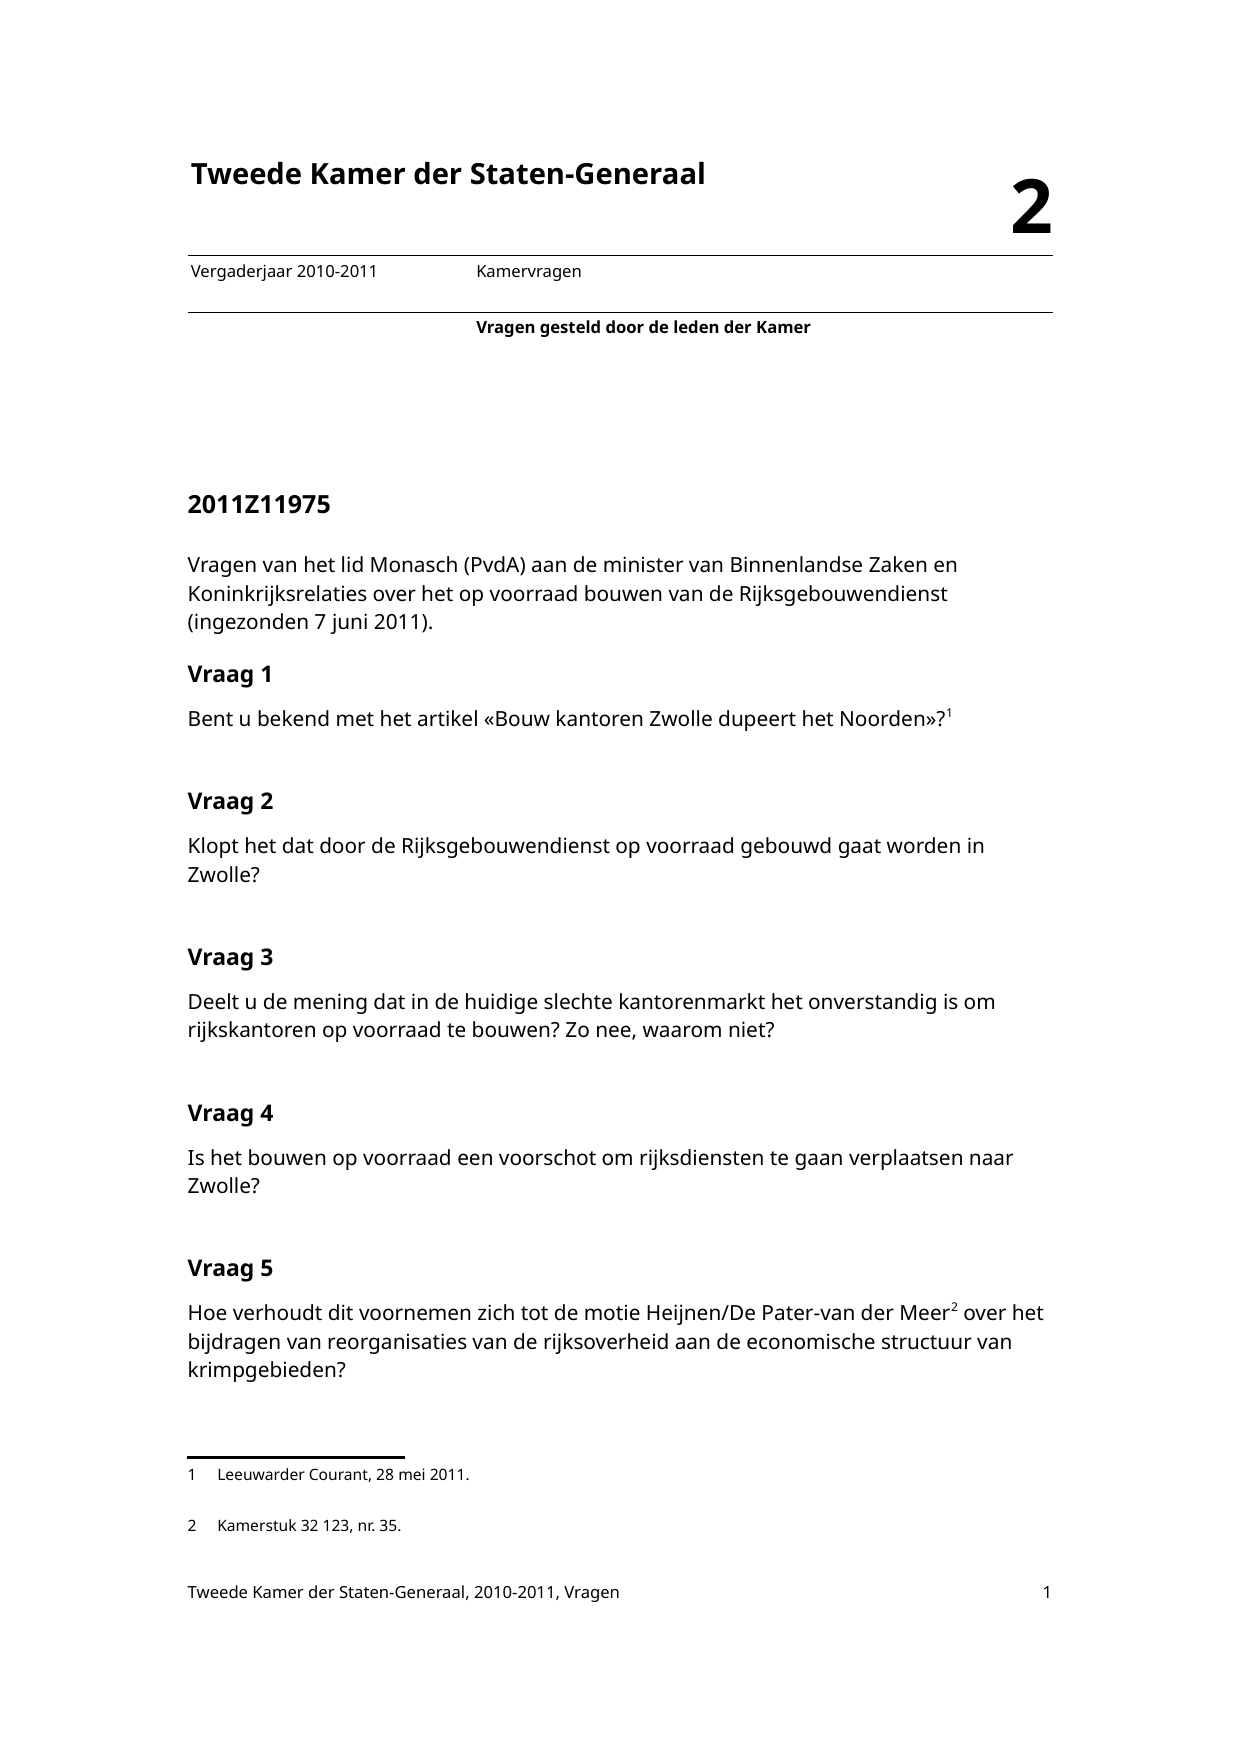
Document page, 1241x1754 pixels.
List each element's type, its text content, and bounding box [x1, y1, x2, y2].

subtitle Vraag 1 [187, 658, 1053, 689]
text Leeuwarder Courant, 28 mei 2011. [187, 1449, 1053, 1478]
table_cell Kamervragen [473, 256, 1053, 312]
text Vragen van het lid Monasch (PvdA) aan de minister van Binnenlandse Zaken en Koninkrijksrelaties over het op voorraad bouwen van de Rijksgebouwendienst (ingezonden 7 juni 2011). [187, 550, 1053, 636]
text Is het bouwen op voorraad een voorschot om rijksdiensten te gaan verplaatsen naar Zwolle? [187, 1143, 1053, 1200]
subtitle Vraag 2 [187, 785, 1053, 817]
subtitle Vraag 4 [187, 1097, 1053, 1128]
text Bent u bekend met het artikel «Bouw kantoren Zwolle dupeert het Noorden»? [187, 704, 1053, 733]
table_cell Vergaderjaar 2010-2011 [188, 256, 473, 312]
subtitle Vraag 3 [187, 941, 1053, 972]
text Kamerstuk 32 123, nr. 35. [187, 1508, 1053, 1536]
table_header 2 [880, 150, 1053, 255]
subtitle Vraag 5 [187, 1252, 1053, 1283]
text Deelt u de mening dat in de huidige slechte kantorenmarkt het onverstandig is om rijkskantoren op voorraad te bouwen? Zo nee, waarom niet? [187, 987, 1053, 1044]
text 2011Z11975 [187, 487, 1053, 521]
table_cell [188, 313, 473, 339]
text Hoe verhoudt dit voornemen zich tot de motie Heijnen/De Pater-van der Meer over het bijdragen van reorganisaties van de rijksoverheid aan de economische structuur van krimpgebieden? [187, 1298, 1053, 1384]
table_header Tweede Kamer der Staten-Generaal [188, 150, 879, 255]
table_cell Vragen gesteld door de leden der Kamer [473, 313, 1053, 339]
text Klopt het dat door de Rijksgebouwendienst op voorraad gebouwd gaat worden in Zwolle? [187, 832, 1053, 888]
